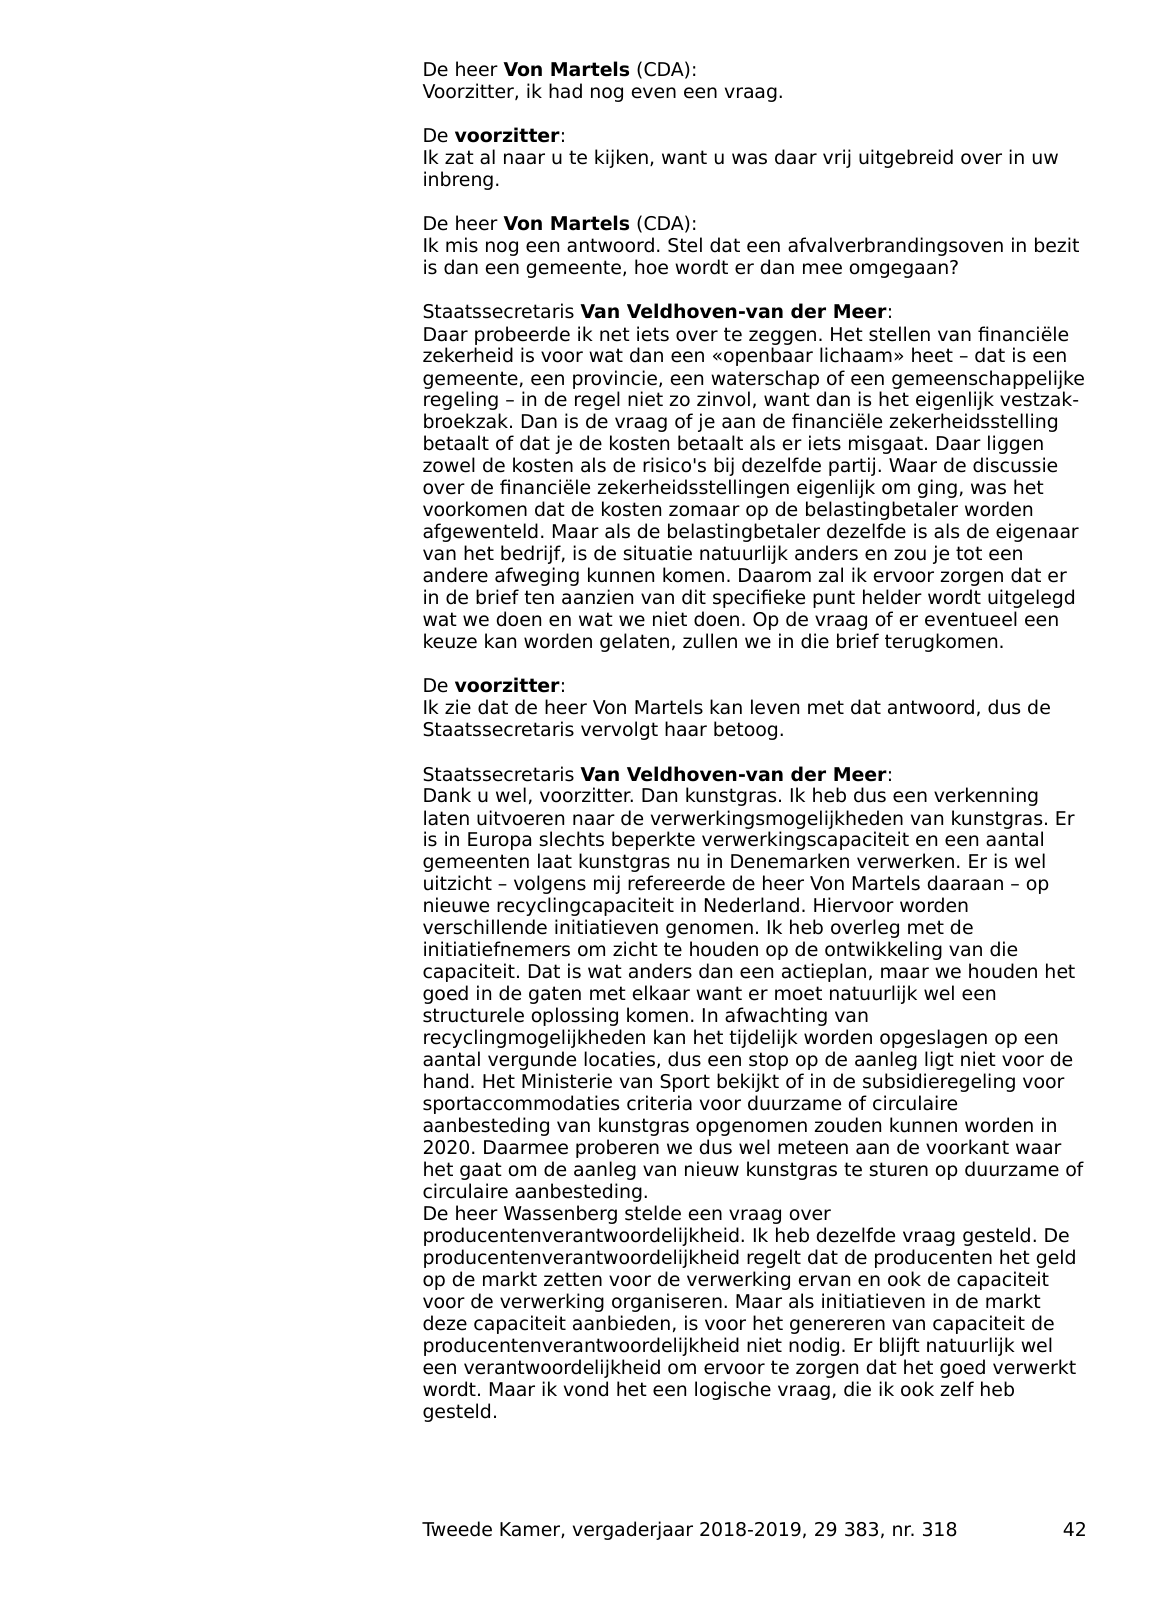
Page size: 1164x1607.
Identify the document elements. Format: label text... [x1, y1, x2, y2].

text De voorzitter: [422, 675, 1087, 697]
text Ik zie dat de heer Von Martels kan leven met dat antwoord, dus de Staatssecretaris vervolgt haar betoog. [422, 697, 1087, 741]
text Ik zat al naar u te kijken, want u was daar vrij uitgebreid over in uw inbreng. [422, 147, 1087, 191]
text Daar probeerde ik net iets over te zeggen. Het stellen van financiële zekerheid is voor wat dan een «openbaar lichaam» heet – dat is een gemeente, een provincie, een waterschap of een gemeenschappelijke regeling – in de regel niet zo zinvol, want dan is het eigenlijk vestzak-broekzak. Dan is de vraag of je aan de financiële zekerheidsstelling betaalt of dat je de kosten betaalt als er iets misgaat. Daar liggen zowel de kosten als de risico's bij dezelfde partij. Waar de discussie over de financiële zekerheidsstellingen eigenlijk om ging, was het voorkomen dat de kosten zomaar op de belastingbetaler worden afgewenteld. Maar als de belastingbetaler dezelfde is als de eigenaar van het bedrijf, is de situatie natuurlijk anders en zou je tot een andere afweging kunnen komen. Daarom zal ik ervoor zorgen dat er in de brief ten aanzien van dit specifieke punt helder wordt uitgelegd wat we doen en wat we niet doen. Op de vraag of er eventueel een keuze kan worden gelaten, zullen we in die brief terugkomen. [422, 323, 1087, 653]
text De heer Von Martels (CDA): [422, 59, 1087, 81]
text De heer Wassenberg stelde een vraag over producentenverantwoordelijkheid. Ik heb dezelfde vraag gesteld. De producentenverantwoordelijkheid regelt dat de producenten het geld op de markt zetten voor de verwerking ervan en ook de capaciteit voor de verwerking organiseren. Maar als initiatieven in de markt deze capaciteit aanbieden, is voor het genereren van capaciteit de producentenverantwoordelijkheid niet nodig. Er blijft natuurlijk wel een verantwoordelijkheid om ervoor te zorgen dat het goed verwerkt wordt. Maar ik vond het een logische vraag, die ik ook zelf heb gesteld. [422, 1203, 1087, 1423]
text Ik mis nog een antwoord. Stel dat een afvalverbrandingsoven in bezit is dan een gemeente, hoe wordt er dan mee omgegaan? [422, 235, 1087, 279]
text Voorzitter, ik had nog even een vraag. [422, 81, 1087, 103]
text Dank u wel, voorzitter. Dan kunstgras. Ik heb dus een verkenning laten uitvoeren naar de verwerkingsmogelijkheden van kunstgras. Er is in Europa slechts beperkte verwerkingscapaciteit en een aantal gemeenten laat kunstgras nu in Denemarken verwerken. Er is wel uitzicht – volgens mij refereerde de heer Von Martels daaraan – op nieuwe recyclingcapaciteit in Nederland. Hiervoor worden verschillende initiatieven genomen. Ik heb overleg met de initiatiefnemers om zicht te houden op de ontwikkeling van die capaciteit. Dat is wat anders dan een actieplan, maar we houden het goed in de gaten met elkaar want er moet natuurlijk wel een structurele oplossing komen. In afwachting van recyclingmogelijkheden kan het tijdelijk worden opgeslagen op een aantal vergunde locaties, dus een stop op de aanleg ligt niet voor de hand. Het Ministerie van Sport bekijkt of in de subsidieregeling voor sportaccommodaties criteria voor duurzame of circulaire aanbesteding van kunstgras opgenomen zouden kunnen worden in 2020. Daarmee proberen we dus wel meteen aan de voorkant waar het gaat om de aanleg van nieuw kunstgras te sturen op duurzame of circulaire aanbesteding. [422, 785, 1087, 1203]
text De voorzitter: [422, 125, 1087, 147]
text De heer Von Martels (CDA): [422, 213, 1087, 235]
text Staatssecretaris Van Veldhoven-van der Meer: [422, 763, 1087, 785]
text Staatssecretaris Van Veldhoven-van der Meer: [422, 301, 1087, 323]
